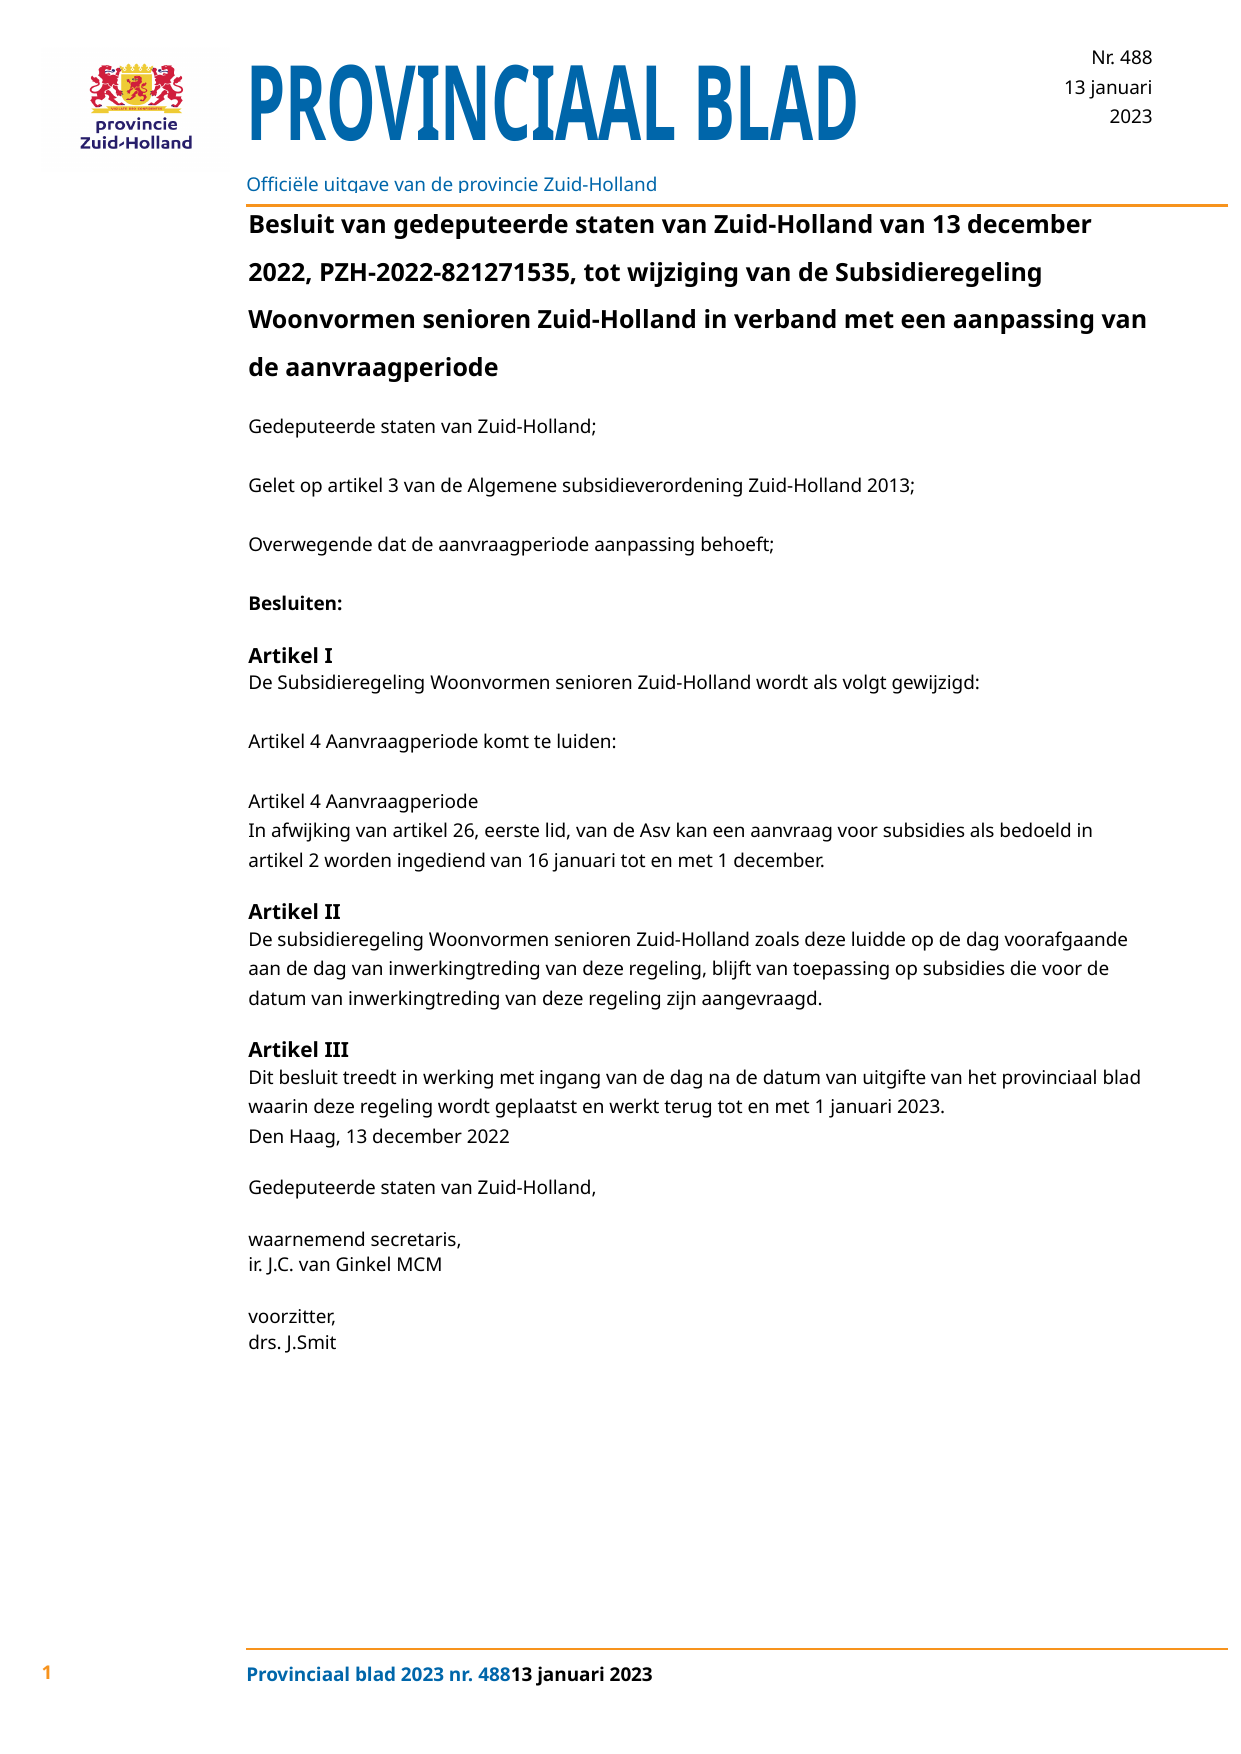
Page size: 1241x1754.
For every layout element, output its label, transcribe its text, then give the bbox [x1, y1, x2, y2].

text drs. J.Smit [248, 1329, 1152, 1354]
text Gedeputeerde staten van Zuid-Holland, [248, 1174, 1152, 1200]
text Artikel II [248, 897, 1152, 926]
text Dit besluit treedt in werking met ingang van de dag na de datum van uitgifte van het provinciaal blad waarin deze regeling wordt geplaatst en werkt terug tot en met 1 januari 2023. [248, 1064, 1152, 1119]
text Besluit van gedeputeerde staten van Zuid-Holland van 13 december 2022, PZH-2022-821271535, tot wijziging van de Subsidieregeling Woonvormen senioren Zuid-Holland in verband met een aanpassing van de aanvraagperiode [248, 207, 1152, 384]
text Gedeputeerde staten van Zuid-Holland; [248, 413, 1152, 439]
text Artikel 4 Aanvraagperiode [248, 788, 1152, 813]
text ir. J.C. van Ginkel MCM [248, 1252, 1152, 1277]
text De subsidieregeling Woonvormen senioren Zuid-Holland zoals deze luidde op de dag voorafgaande aan de dag van inwerkingtreding van deze regeling, blijft van toepassing op subsidies die voor de datum van inwerkingtreding van deze regeling zijn aangevraagd. [248, 926, 1152, 1011]
text voorzitter, [248, 1303, 1152, 1329]
picture [41, 47, 231, 172]
text Den Haag, 13 december 2022 [248, 1123, 1152, 1149]
text Artikel I [248, 641, 1152, 669]
text Artikel 4 Aanvraagperiode komt te luiden: [248, 729, 1152, 754]
text Artikel III [248, 1035, 1152, 1064]
text In afwijking van artikel 26, eerste lid, van de Asv kan een aanvraag voor subsidies als bedoeld in artikel 2 worden ingediend van 16 januari tot en met 1 december. [248, 817, 1152, 873]
text Besluiten: [248, 591, 1152, 616]
text De Subsidieregeling Woonvormen senioren Zuid-Holland wordt als volgt gewijzigd: [248, 669, 1152, 695]
text waarnemend secretaris, [248, 1226, 1152, 1252]
text Overwegende dat de aanvraagperiode aanpassing behoeft; [248, 531, 1152, 557]
text Gelet op artikel 3 van de Algemene subsidieverordening Zuid-Holland 2013; [248, 472, 1152, 498]
